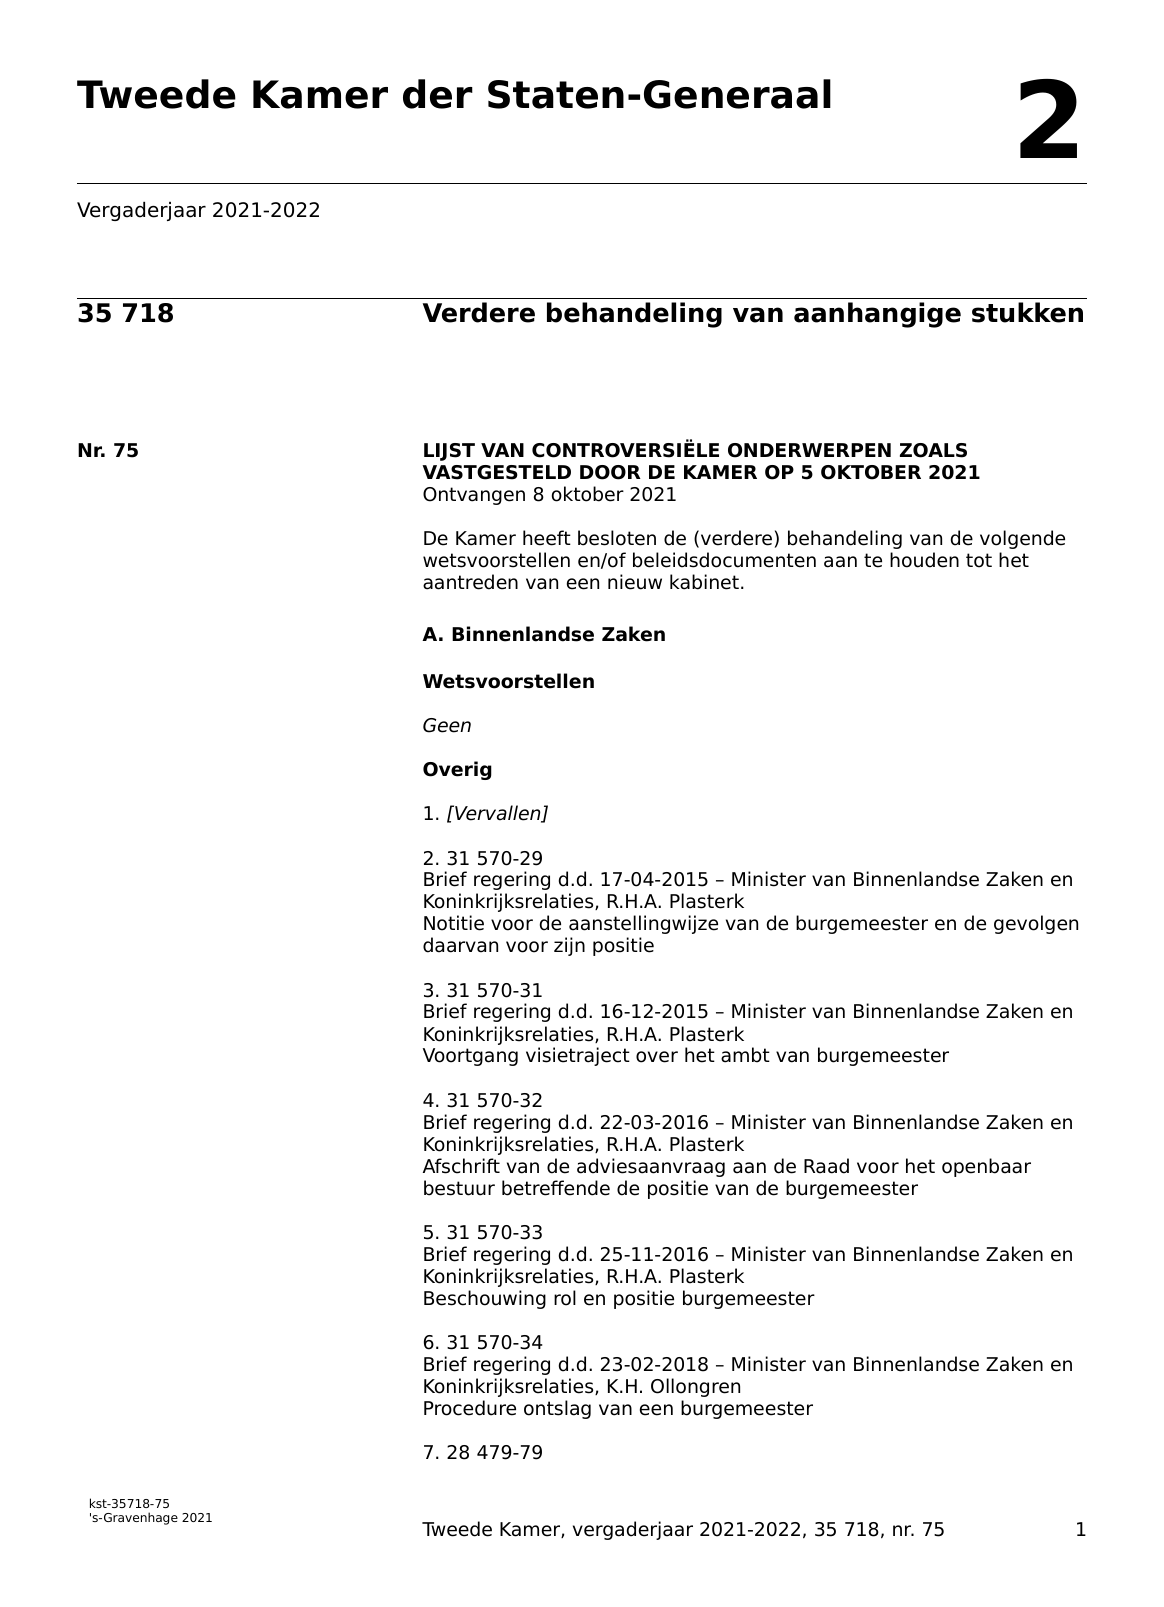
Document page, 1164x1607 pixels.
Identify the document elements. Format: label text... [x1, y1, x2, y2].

text De Kamer heeft besloten de (verdere) behandeling van de volgende wetsvoorstellen en/of beleidsdocumenten aan te houden tot het aantreden van een nieuw kabinet. [422, 528, 1087, 594]
table_cell Vergaderjaar 2021-2022 [77, 184, 1087, 298]
text Beschouwing rol en positie burgemeester [422, 1288, 1087, 1309]
text Notitie voor de aanstellingwijze van de burgemeester en de gevolgen daarvan voor zijn positie [422, 913, 1087, 957]
subtitle Nr. 75 LIJST VAN CONTROVERSIËLE ONDERWERPEN ZOALS VASTGESTELD DOOR DE KAMER OP 5 OKTOBER 2021 [77, 440, 1087, 484]
text Afschrift van de adviesaanvraag aan de Raad voor het openbaar bestuur betreffende de positie van de burgemeester [422, 1156, 1087, 1199]
text Brief regering d.d. 17-04-2015 – Minister van Binnenlandse Zaken en Koninkrijksrelaties, R.H.A. Plasterk [422, 869, 1087, 913]
subtitle Overig [422, 759, 1087, 781]
text 1. [Vervallen] [422, 803, 1087, 825]
table_header 2 [886, 59, 1087, 183]
subtitle A. Binnenlandse Zaken [422, 624, 1087, 646]
text Brief regering d.d. 22-03-2016 – Minister van Binnenlandse Zaken en Koninkrijksrelaties, R.H.A. Plasterk [422, 1112, 1087, 1156]
text 6. 31 570-34 [422, 1332, 1087, 1354]
text 4. 31 570-32 [422, 1089, 1087, 1112]
text Procedure ontslag van een burgemeester [422, 1398, 1087, 1420]
text 5. 31 570-33 [422, 1222, 1087, 1244]
text 3. 31 570-31 [422, 979, 1087, 1001]
table_header Tweede Kamer der Staten-Generaal [77, 59, 886, 183]
text Brief regering d.d. 25-11-2016 – Minister van Binnenlandse Zaken en Koninkrijksrelaties, R.H.A. Plasterk [422, 1244, 1087, 1288]
subtitle Wetsvoorstellen [422, 671, 1087, 693]
text Geen [422, 715, 1087, 737]
subtitle 35 718 Verdere behandeling van aanhangige stukken [77, 299, 1087, 329]
text 7. 28 479-79 [422, 1442, 1087, 1464]
text Brief regering d.d. 16-12-2015 – Minister van Binnenlandse Zaken en Koninkrijksrelaties, R.H.A. Plasterk [422, 1001, 1087, 1045]
text 's-Gravenhage 2021 [88, 1511, 323, 1525]
text Brief regering d.d. 23-02-2018 – Minister van Binnenlandse Zaken en Koninkrijksrelaties, K.H. Ollongren [422, 1354, 1087, 1398]
text kst-35718-75 [88, 1497, 323, 1511]
text Voortgang visietraject over het ambt van burgemeester [422, 1045, 1087, 1067]
text Ontvangen 8 oktober 2021 [422, 484, 1087, 506]
text 2. 31 570-29 [422, 847, 1087, 869]
